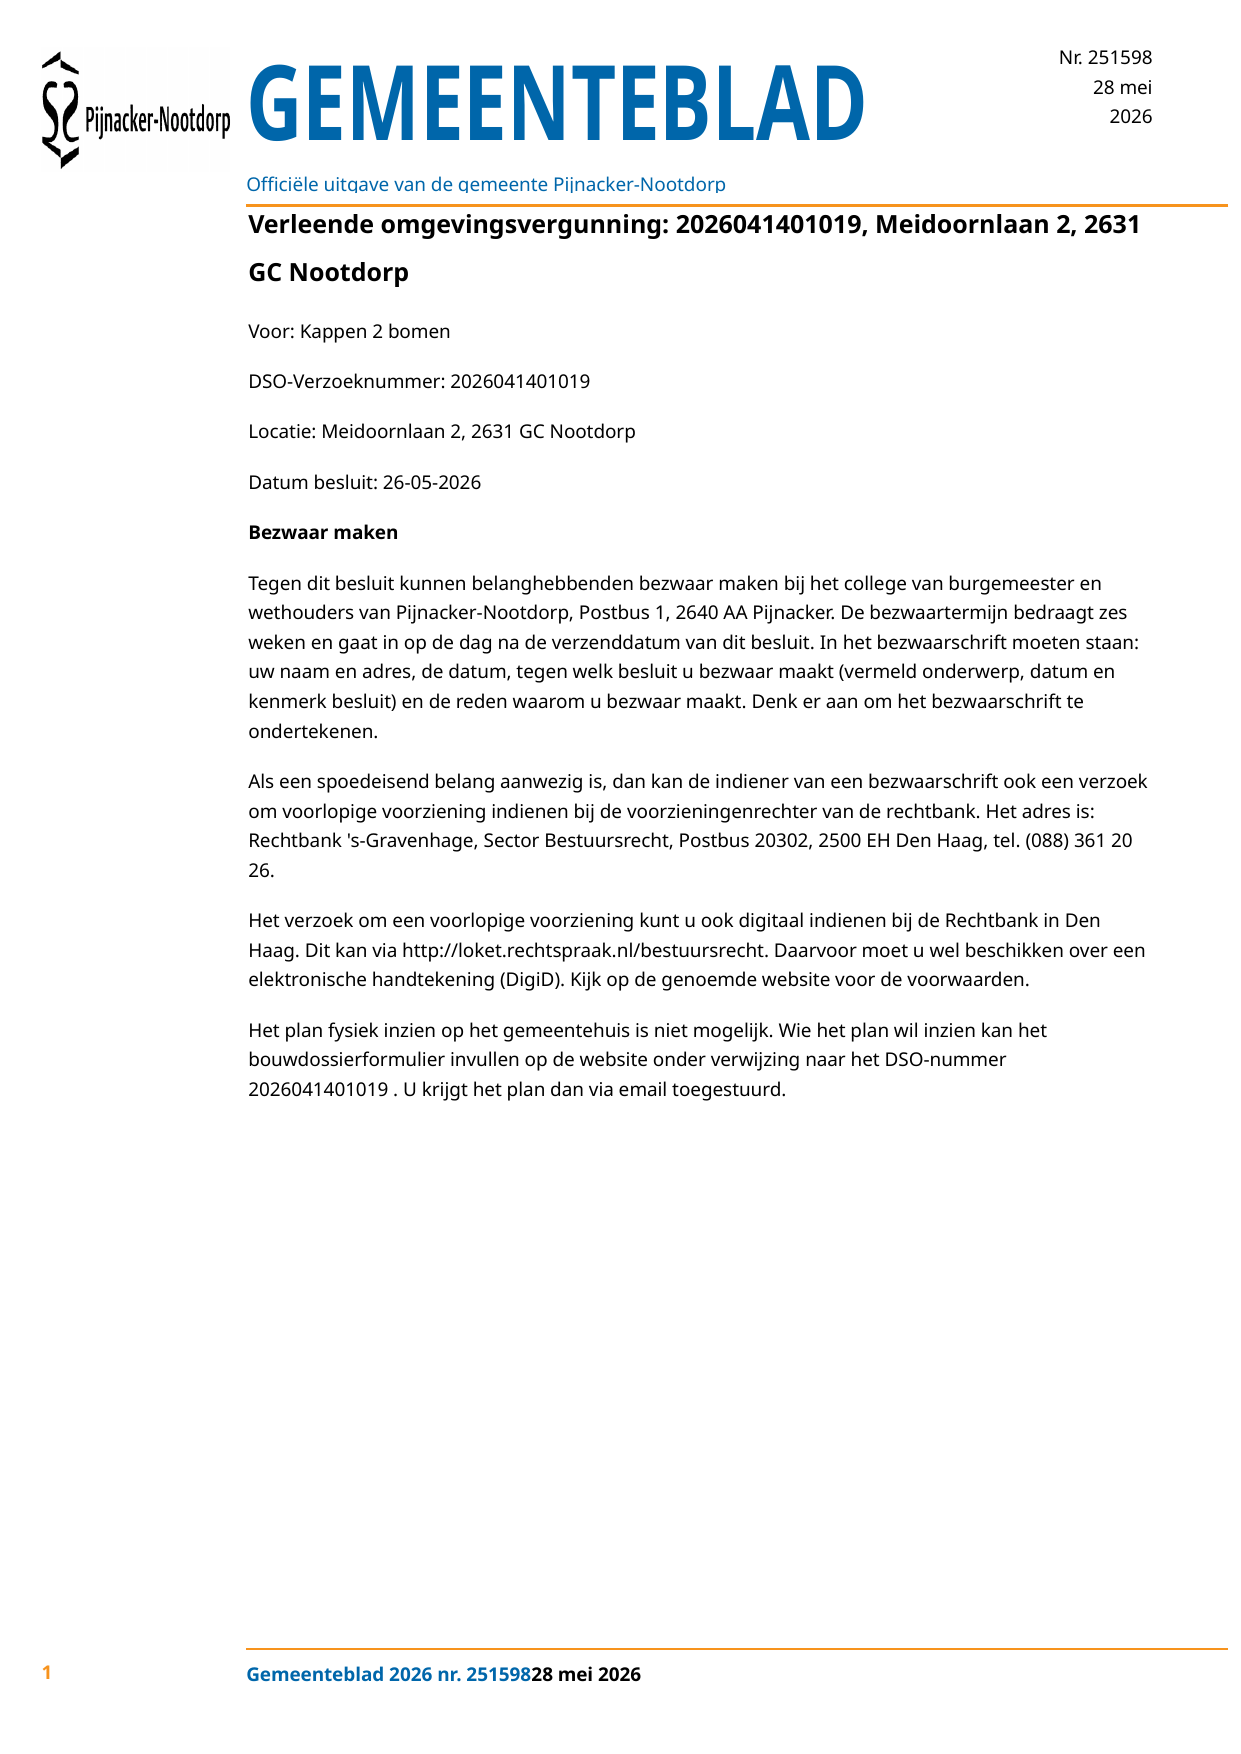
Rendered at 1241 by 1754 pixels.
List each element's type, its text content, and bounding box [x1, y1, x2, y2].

text DSO-Verzoeknummer: 2026041401019 [248, 368, 1152, 394]
text Tegen dit besluit kunnen belanghebbenden bezwaar maken bij het college van burgemeester en wethouders van Pijnacker-Nootdorp, Postbus 1, 2640 AA Pijnacker. De bezwaartermijn bedraagt zes weken en gaat in op de dag na de verzenddatum van dit besluit. In het bezwaarschrift moeten staan: uw naam en adres, de datum, tegen welk besluit u bezwaar maakt (vermeld onderwerp, datum en kenmerk besluit) en de reden waarom u bezwaar maakt. Denk er aan om het bezwaarschrift te ondertekenen. [248, 570, 1152, 744]
text Bezwaar maken [248, 519, 1152, 545]
picture [41, 47, 231, 172]
text Het verzoek om een voorlopige voorziening kunt u ook digitaal indienen bij de Rechtbank in Den Haag. Dit kan via http://loket.rechtspraak.nl/bestuursrecht. Daarvoor moet u wel beschikken over een elektronische handtekening (DigiD). Kijk op de genoemde website voor de voorwaarden. [248, 907, 1152, 992]
text Het plan fysiek inzien op het gemeentehuis is niet mogelijk. Wie het plan wil inzien kan het bouwdossierformulier invullen op de website onder verwijzing naar het DSO-nummer 2026041401019 . U krijgt het plan dan via email toegestuurd. [248, 1017, 1152, 1102]
text Als een spoedeisend belang aanwezig is, dan kan de indiener van een bezwaarschrift ook een verzoek om voorlopige voorziening indienen bij de voorzieningenrechter van de rechtbank. Het adres is: Rechtbank 's-Gravenhage, Sector Bestuursrecht, Postbus 20302, 2500 EH Den Haag, tel. (088) 361 20 26. [248, 768, 1152, 883]
text Verleende omgevingsvergunning: 2026041401019, Meidoornlaan 2, 2631 GC Nootdorp [248, 207, 1152, 288]
text Voor: Kappen 2 bomen [248, 318, 1152, 344]
text Locatie: Meidoornlaan 2, 2631 GC Nootdorp [248, 419, 1152, 444]
text Datum besluit: 26-05-2026 [248, 469, 1152, 495]
